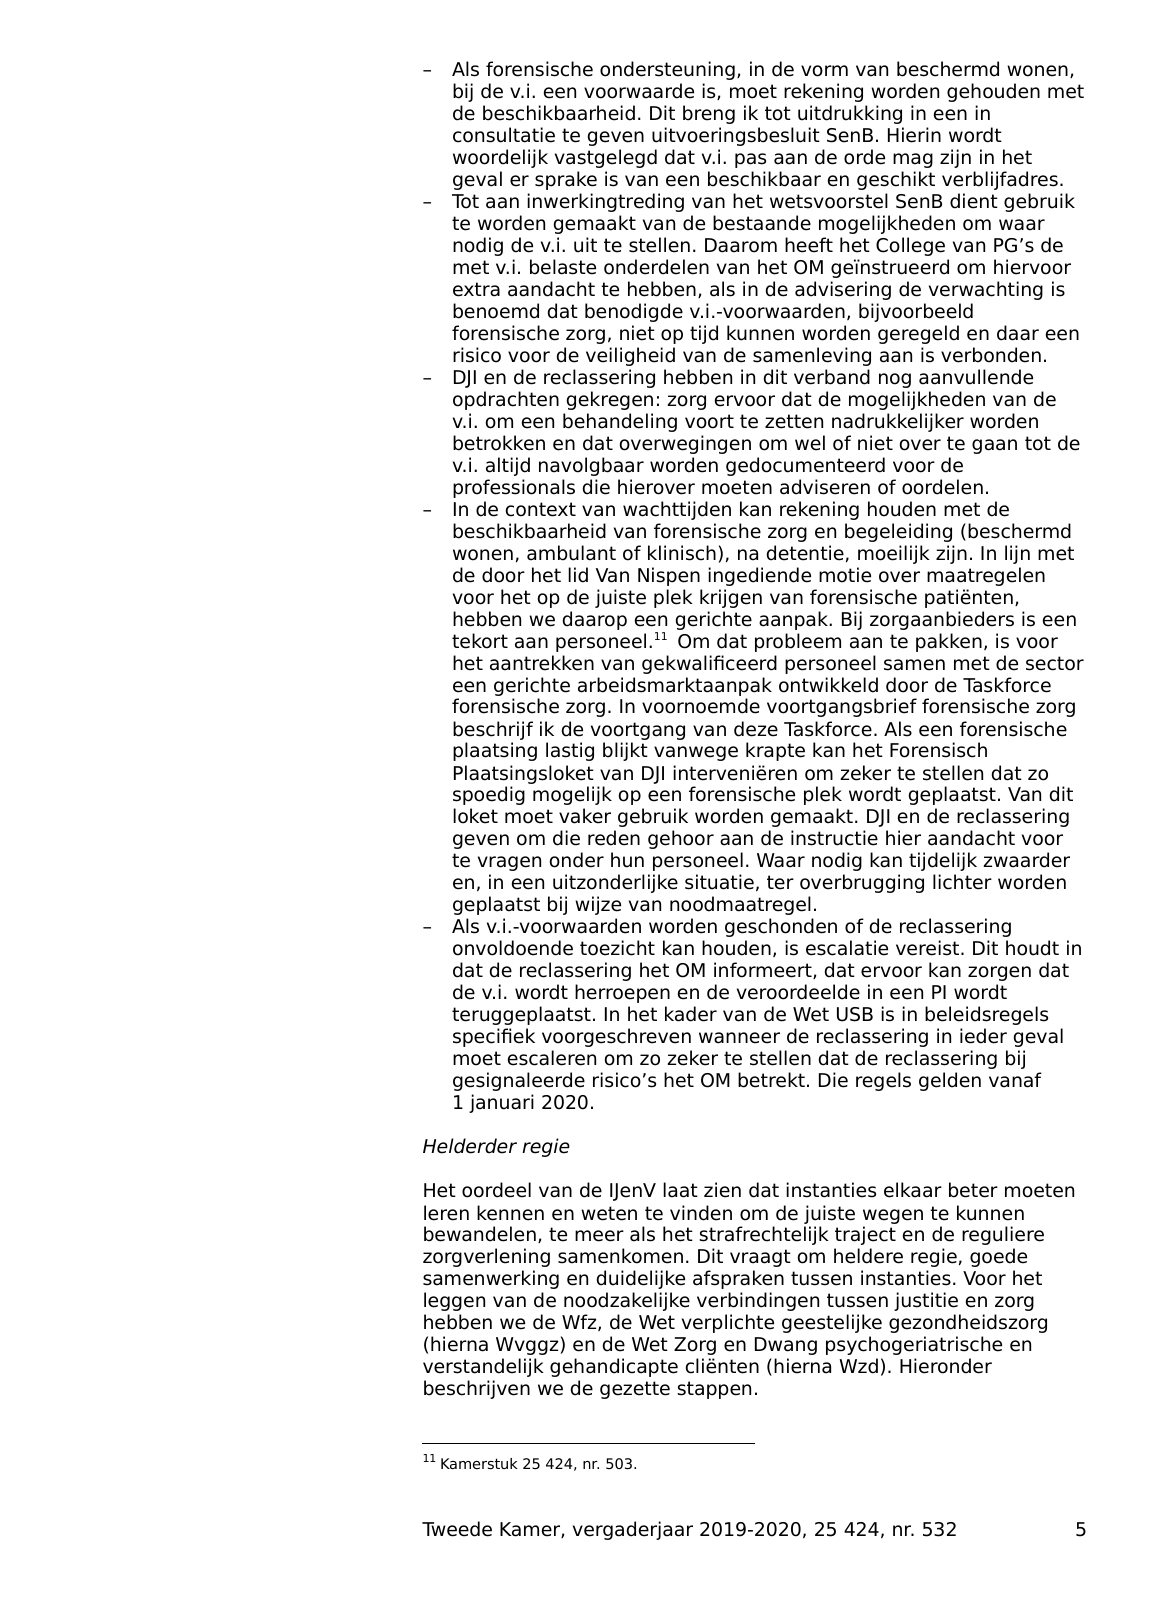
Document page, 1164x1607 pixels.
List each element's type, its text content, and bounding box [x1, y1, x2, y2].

text – DJI en de reclassering hebben in dit verband nog aanvullende opdrachten gekregen: zorg ervoor dat de mogelijkheden van de v.i. om een behandeling voort te zetten nadrukkelijker worden betrokken en dat overwegingen om wel of niet over te gaan tot de v.i. altijd navolgbaar worden gedocumenteerd voor de professionals die hierover moeten adviseren of oordelen. [422, 367, 1087, 499]
text – Als v.i.-voorwaarden worden geschonden of de reclassering onvoldoende toezicht kan houden, is escalatie vereist. Dit houdt in dat de reclassering het OM informeert, dat ervoor kan zorgen dat de v.i. wordt herroepen en de veroordeelde in een PI wordt teruggeplaatst. In het kader van de Wet USB is in beleidsregels specifiek voorgeschreven wanneer de reclassering in ieder geval moet escaleren om zo zeker te stellen dat de reclassering bij gesignaleerde risico’s het OM betrekt. Die regels gelden vanaf 1 januari 2020. [422, 916, 1087, 1114]
text Het oordeel van de IJenV laat zien dat instanties elkaar beter moeten leren kennen en weten te vinden om de juiste wegen te kunnen bewandelen, te meer als het strafrechtelijk traject en de reguliere zorgverlening samenkomen. Dit vraagt om heldere regie, goede samenwerking en duidelijke afspraken tussen instanties. Voor het leggen van de noodzakelijke verbindingen tussen justitie en zorg hebben we de Wfz, de Wet verplichte geestelijke gezondheidszorg (hierna Wvggz) en de Wet Zorg en Dwang psychogeriatrische en verstandelijk gehandicapte cliënten (hierna Wzd). Hieronder beschrijven we de gezette stappen. [422, 1180, 1087, 1400]
text – Als forensische ondersteuning, in de vorm van beschermd wonen, bij de v.i. een voorwaarde is, moet rekening worden gehouden met de beschikbaarheid. Dit breng ik tot uitdrukking in een in consultatie te geven uitvoeringsbesluit SenB. Hierin wordt woordelijk vastgelegd dat v.i. pas aan de orde mag zijn in het geval er sprake is van een beschikbaar en geschikt verblijfadres. [422, 59, 1087, 191]
text – In de context van wachttijden kan rekening houden met de beschikbaarheid van forensische zorg en begeleiding (beschermd wonen, ambulant of klinisch), na detentie, moeilijk zijn. In lijn met de door het lid Van Nispen ingediende motie over maatregelen voor het op de juiste plek krijgen van forensische patiënten, hebben we daarop een gerichte aanpak. Bij zorgaanbieders is een tekort aan personeel. Om dat probleem aan te pakken, is voor het aantrekken van gekwalificeerd personeel samen met de sector een gerichte arbeidsmarktaanpak ontwikkeld door de Taskforce forensische zorg. In voornoemde voortgangsbrief forensische zorg beschrijf ik de voortgang van deze Taskforce. Als een forensische plaatsing lastig blijkt vanwege krapte kan het Forensisch Plaatsingsloket van DJI interveniëren om zeker te stellen dat zo spoedig mogelijk op een forensische plek wordt geplaatst. Van dit loket moet vaker gebruik worden gemaakt. DJI en de reclassering geven om die reden gehoor aan de instructie hier aandacht voor te vragen onder hun personeel. Waar nodig kan tijdelijk zwaarder en, in een uitzonderlijke situatie, ter overbrugging lichter worden geplaatst bij wijze van noodmaatregel. [422, 499, 1087, 916]
subtitle Helderder regie [422, 1136, 1087, 1158]
text – Tot aan inwerkingtreding van het wetsvoorstel SenB dient gebruik te worden gemaakt van de bestaande mogelijkheden om waar nodig de v.i. uit te stellen. Daarom heeft het College van PG’s de met v.i. belaste onderdelen van het OM geïnstrueerd om hiervoor extra aandacht te hebben, als in de advisering de verwachting is benoemd dat benodigde v.i.-voorwaarden, bijvoorbeeld forensische zorg, niet op tijd kunnen worden geregeld en daar een risico voor de veiligheid van de samenleving aan is verbonden. [422, 191, 1087, 367]
text Kamerstuk 25 424, nr. 503. [422, 1452, 1087, 1474]
